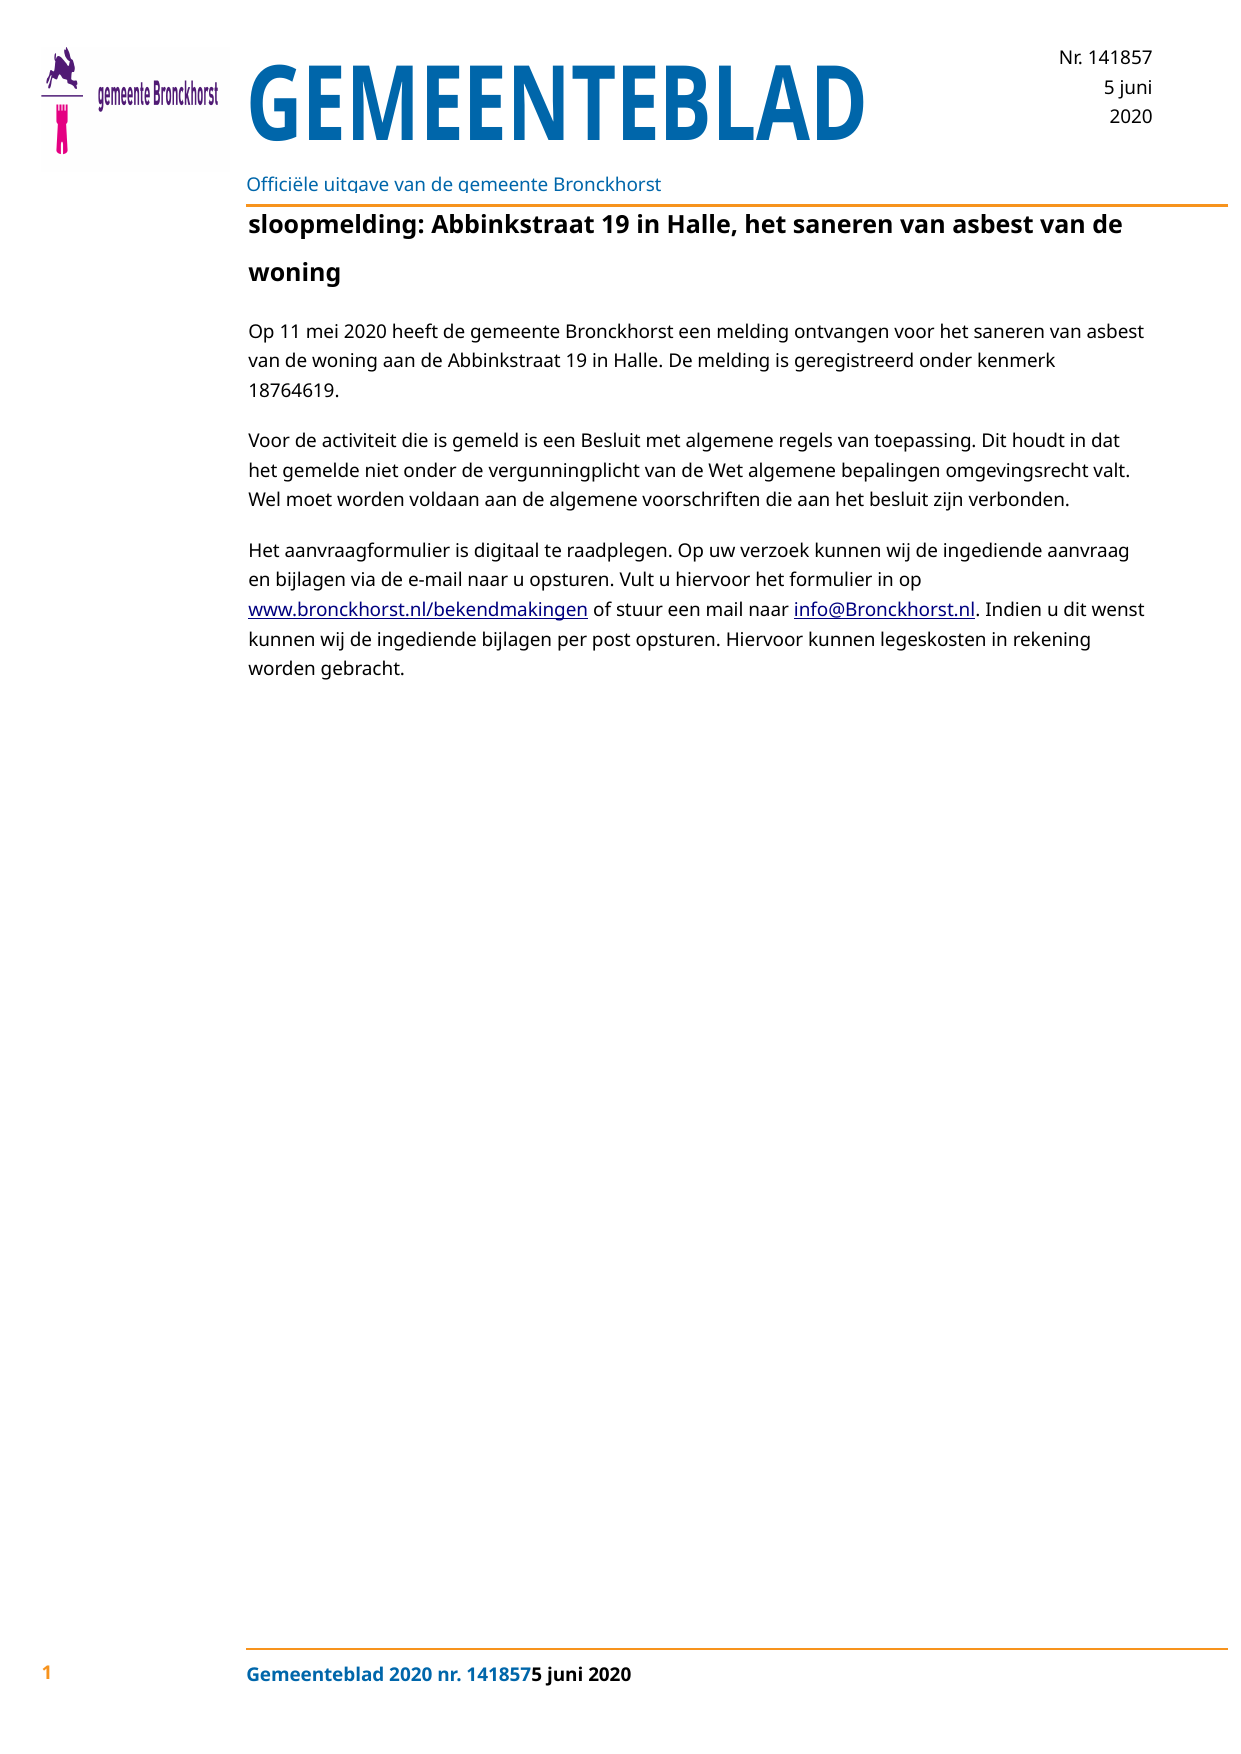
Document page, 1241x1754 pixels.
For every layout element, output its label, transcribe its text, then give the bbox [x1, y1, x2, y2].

text Op 11 mei 2020 heeft de gemeente Bronckhorst een melding ontvangen voor het saneren van asbest van de woning aan de Abbinkstraat 19 in Halle. De melding is geregistreerd onder kenmerk 18764619. [248, 318, 1152, 403]
text sloopmelding: Abbinkstraat 19 in Halle, het saneren van asbest van de woning [248, 207, 1152, 288]
text Voor de activiteit die is gemeld is een Besluit met algemene regels van toepassing. Dit houdt in dat het gemelde niet onder de vergunningplicht van de Wet algemene bepalingen omgevingsrecht valt. Wel moet worden voldaan aan de algemene voorschriften die aan het besluit zijn verbonden. [248, 427, 1152, 512]
picture [41, 47, 231, 172]
text Het aanvraagformulier is digitaal te raadplegen. Op uw verzoek kunnen wij de ingediende aanvraag en bijlagen via de e-mail naar u opsturen. Vult u hiervoor het formulier in op www.bronckhorst.nl/bekendmakingen of stuur een mail naar info@Bronckhorst.nl. Indien u dit wenst kunnen wij de ingediende bijlagen per post opsturen. Hiervoor kunnen legeskosten in rekening worden gebracht. [248, 537, 1152, 681]
